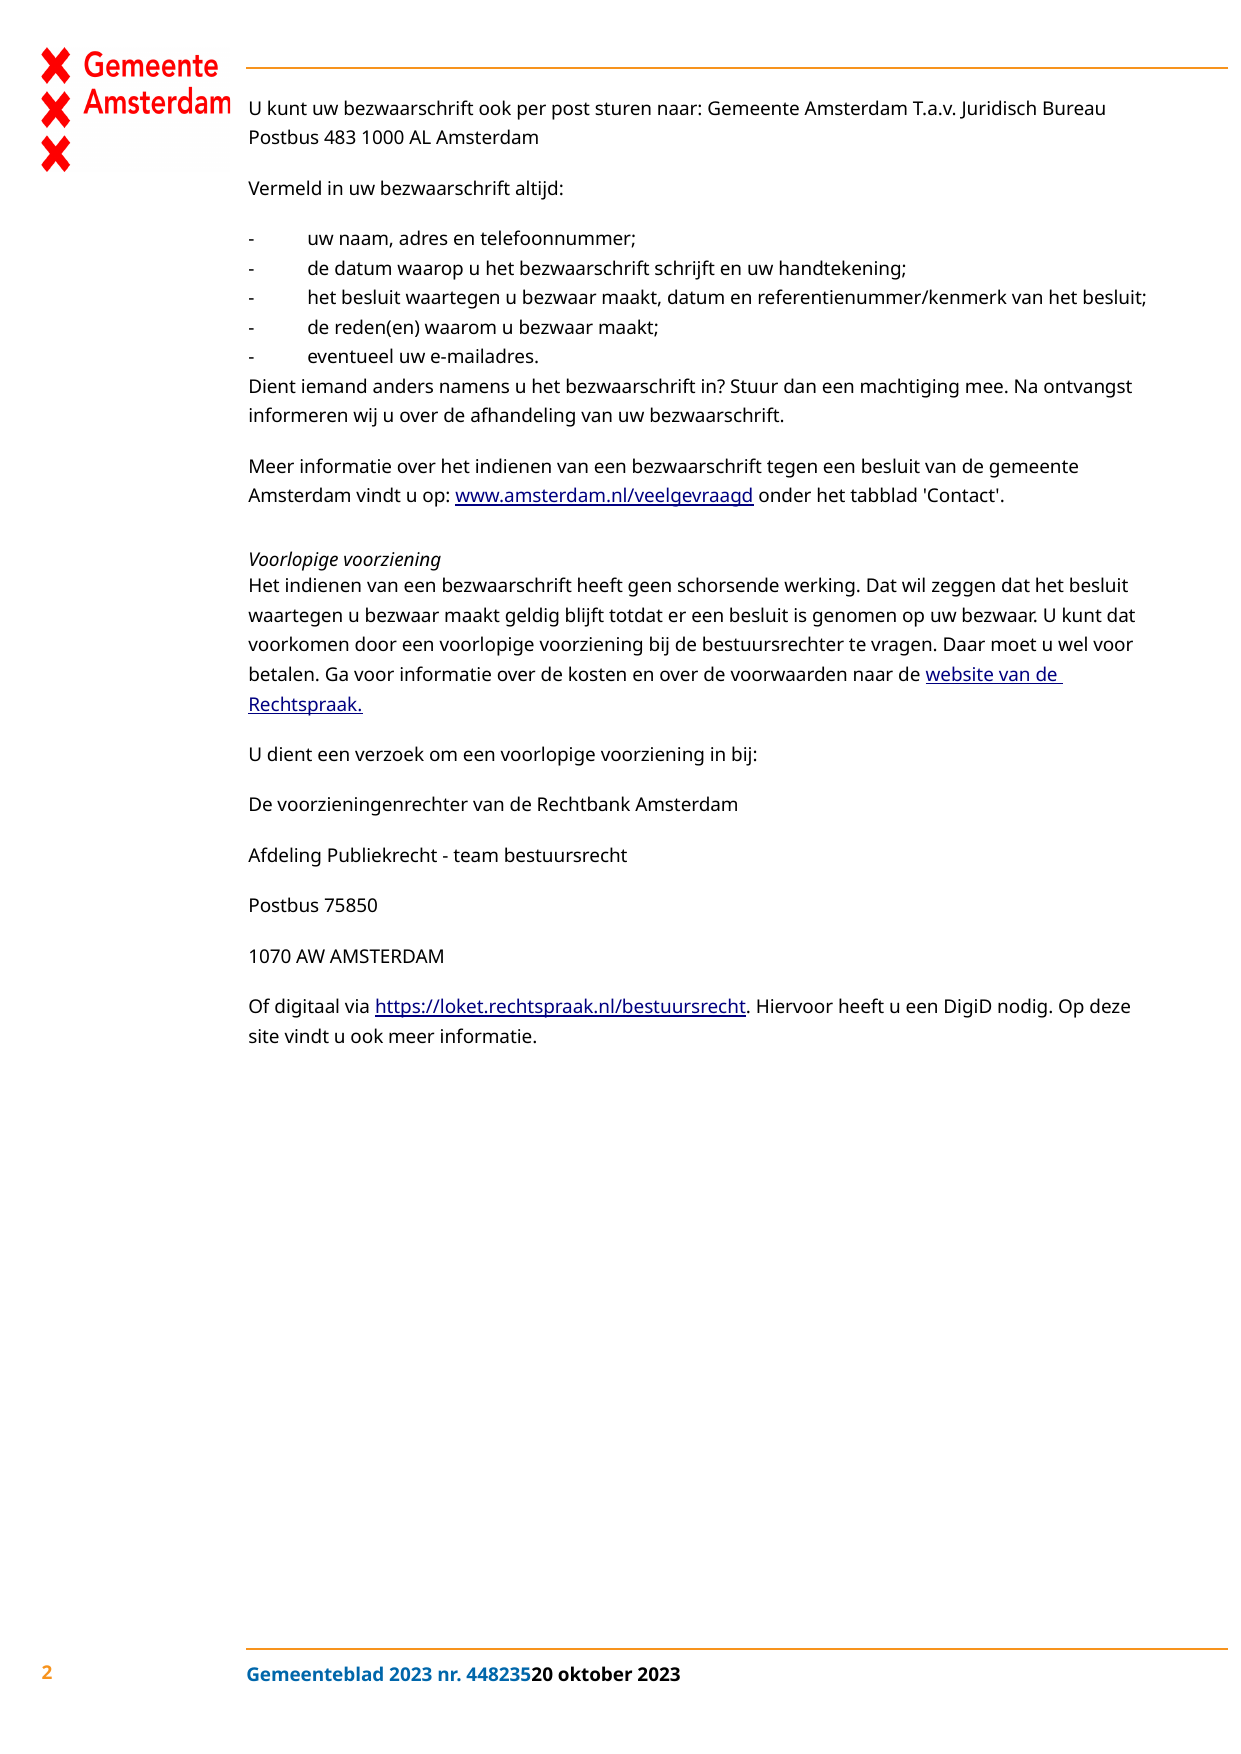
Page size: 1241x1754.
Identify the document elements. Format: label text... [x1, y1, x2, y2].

text Of digitaal via https://loket.rechtspraak.nl/bestuursrecht. Hiervoor heeft u een DigiD nodig. Op deze site vindt u ook meer informatie. [248, 993, 1152, 1048]
list de reden(en) waarom u bezwaar maakt; [248, 314, 1152, 340]
text Vermeld in uw bezwaarschrift altijd: [248, 175, 1152, 201]
text Dient iemand anders namens u het bezwaarschrift in? Stuur dan een machtiging mee. Na ontvangst informeren wij u over de afhandeling van uw bezwaarschrift. [248, 373, 1152, 428]
text Afdeling Publiekrecht - team bestuursrecht [248, 842, 1152, 868]
text Meer informatie over het indienen van een bezwaarschrift tegen een besluit van de gemeente Amsterdam vindt u op: www.amsterdam.nl/veelgevraagd onder het tabblad 'Contact'. [248, 453, 1152, 508]
text Voorlopige voorziening [248, 547, 1152, 572]
text De voorzieningenrechter van de Rechtbank Amsterdam [248, 792, 1152, 817]
text Postbus 75850 [248, 892, 1152, 918]
list het besluit waartegen u bezwaar maakt, datum en referentienummer/kenmerk van het besluit; [248, 284, 1152, 310]
picture [41, 47, 231, 172]
list uw naam, adres en telefoonnummer; [248, 225, 1152, 251]
list eventueel uw e-mailadres. [248, 343, 1152, 369]
list de datum waarop u het bezwaarschrift schrijft en uw handtekening; [248, 255, 1152, 281]
text U dient een verzoek om een voorlopige voorziening in bij: [248, 741, 1152, 767]
text U kunt uw bezwaarschrift ook per post sturen naar: Gemeente Amsterdam T.a.v. Juridisch Bureau Postbus 483 1000 AL Amsterdam [248, 95, 1152, 150]
text 1070 AW AMSTERDAM [248, 943, 1152, 968]
text Het indienen van een bezwaarschrift heeft geen schorsende werking. Dat wil zeggen dat het besluit waartegen u bezwaar maakt geldig blijft totdat er een besluit is genomen op uw bezwaar. U kunt dat voorkomen door een voorlopige voorziening bij de bestuursrechter te vragen. Daar moet u wel voor betalen. Ga voor informatie over de kosten en over de voorwaarden naar de website van de Rechtspraak. [248, 572, 1152, 716]
